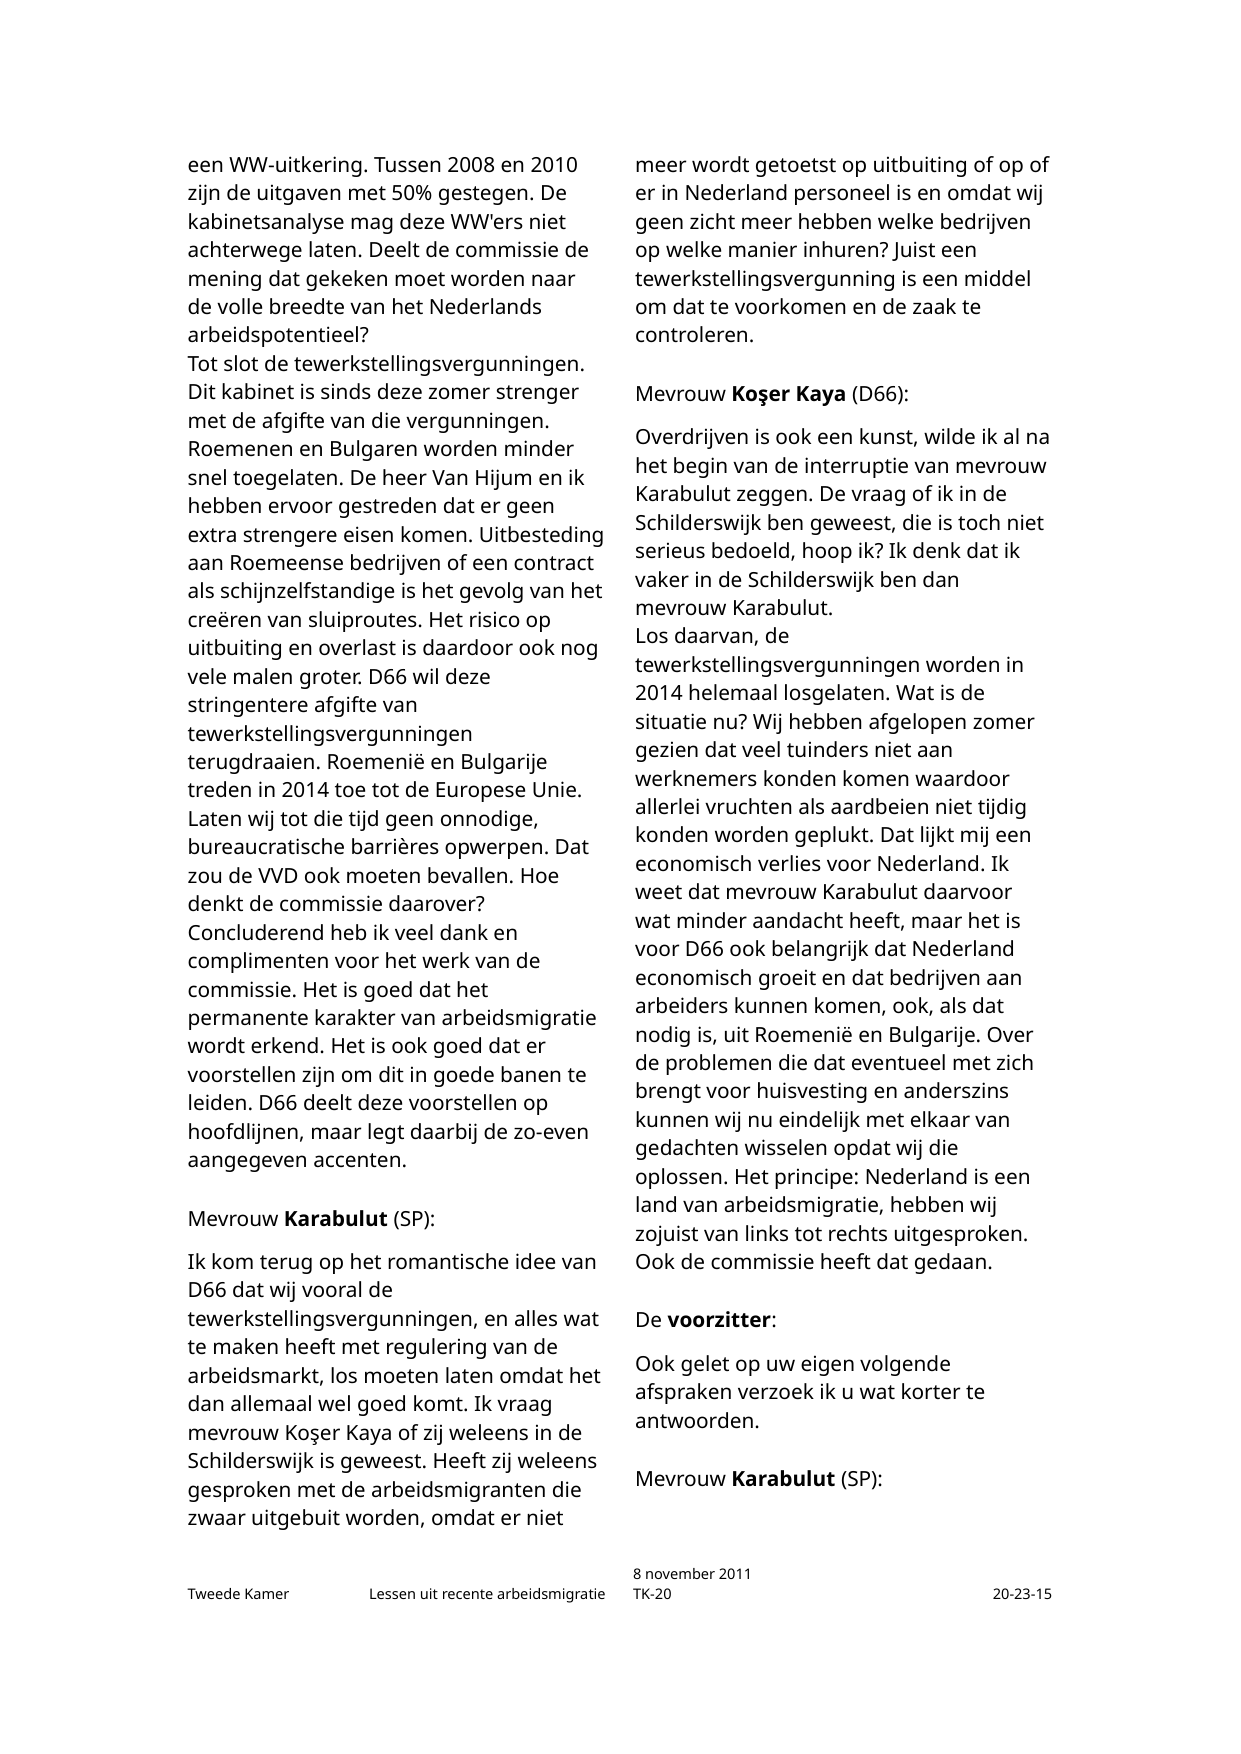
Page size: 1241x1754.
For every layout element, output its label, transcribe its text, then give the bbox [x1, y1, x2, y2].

text Los daarvan, de tewerkstellingsvergunningen worden in 2014 helemaal losgelaten. Wat is de situatie nu? Wij hebben afgelopen zomer gezien dat veel tuinders niet aan werknemers konden komen waardoor allerlei vruchten als aardbeien niet tijdig konden worden geplukt. Dat lijkt mij een economisch verlies voor Nederland. Ik weet dat mevrouw Karabulut daarvoor wat minder aandacht heeft, maar het is voor D66 ook belangrijk dat Nederland economisch groeit en dat bedrijven aan arbeiders kunnen komen, ook, als dat nodig is, uit Roemenië en Bulgarije. Over de problemen die dat eventueel met zich brengt voor huisvesting en anderszins kunnen wij nu eindelijk met elkaar van gedachten wisselen opdat wij die oplossen. Het principe: Nederland is een land van arbeidsmigratie, hebben wij zojuist van links tot rechts uitgesproken. Ook de commissie heeft dat gedaan. [635, 622, 1053, 1276]
text Mevrouw Koşer Kaya (D66): [635, 379, 1053, 407]
text Mevrouw Karabulut (SP): [187, 1204, 605, 1232]
text De voorzitter: [635, 1306, 1053, 1334]
text Mevrouw Karabulut (SP): [635, 1464, 1053, 1493]
text Ook gelet op uw eigen volgende afspraken verzoek ik u wat korter te antwoorden. [635, 1349, 1053, 1434]
text Tot slot de tewerkstellingsvergunningen. Dit kabinet is sinds deze zomer strenger met de afgifte van die vergunningen. Roemenen en Bulgaren worden minder snel toegelaten. De heer Van Hijum en ik hebben ervoor gestreden dat er geen extra strengere eisen komen. Uitbesteding aan Roemeense bedrijven of een contract als schijnzelfstandige is het gevolg van het creëren van sluiproutes. Het risico op uitbuiting en overlast is daardoor ook nog vele malen groter. D66 wil deze stringentere afgifte van tewerkstellingsvergunningen terugdraaien. Roemenië en Bulgarije treden in 2014 toe tot de Europese Unie. Laten wij tot die tijd geen onnodige, bureaucratische barrières opwerpen. Dat zou de VVD ook moeten bevallen. Hoe denkt de commissie daarover? [187, 349, 605, 918]
text een WW-uitkering. Tussen 2008 en 2010 zijn de uitgaven met 50% gestegen. De kabinetsanalyse mag deze WW'ers niet achterwege laten. Deelt de commissie de mening dat gekeken moet worden naar de volle breedte van het Nederlands arbeidspotentieel? [187, 150, 605, 349]
text Concluderend heb ik veel dank en complimenten voor het werk van de commissie. Het is goed dat het permanente karakter van arbeidsmigratie wordt erkend. Het is ook goed dat er voorstellen zijn om dit in goede banen te leiden. D66 deelt deze voorstellen op hoofdlijnen, maar legt daarbij de zo-even aangegeven accenten. [187, 918, 605, 1174]
text meer wordt getoetst op uitbuiting of op of er in Nederland personeel is en omdat wij geen zicht meer hebben welke bedrijven op welke manier inhuren? Juist een tewerkstellingsvergunning is een middel om dat te voorkomen en de zaak te controleren. [635, 150, 1053, 349]
text Ik kom terug op het romantische idee van D66 dat wij vooral de tewerkstellingsvergunningen, en alles wat te maken heeft met regulering van de arbeidsmarkt, los moeten laten omdat het dan allemaal wel goed komt. Ik vraag mevrouw Koşer Kaya of zij weleens in de Schilderswijk is geweest. Heeft zij weleens gesproken met de arbeidsmigranten die zwaar uitgebuit worden, omdat er niet [187, 1247, 605, 1532]
text Overdrijven is ook een kunst, wilde ik al na het begin van de interruptie van mevrouw Karabulut zeggen. De vraag of ik in de Schilderswijk ben geweest, die is toch niet serieus bedoeld, hoop ik? Ik denk dat ik vaker in de Schilderswijk ben dan mevrouw Karabulut. [635, 422, 1053, 622]
